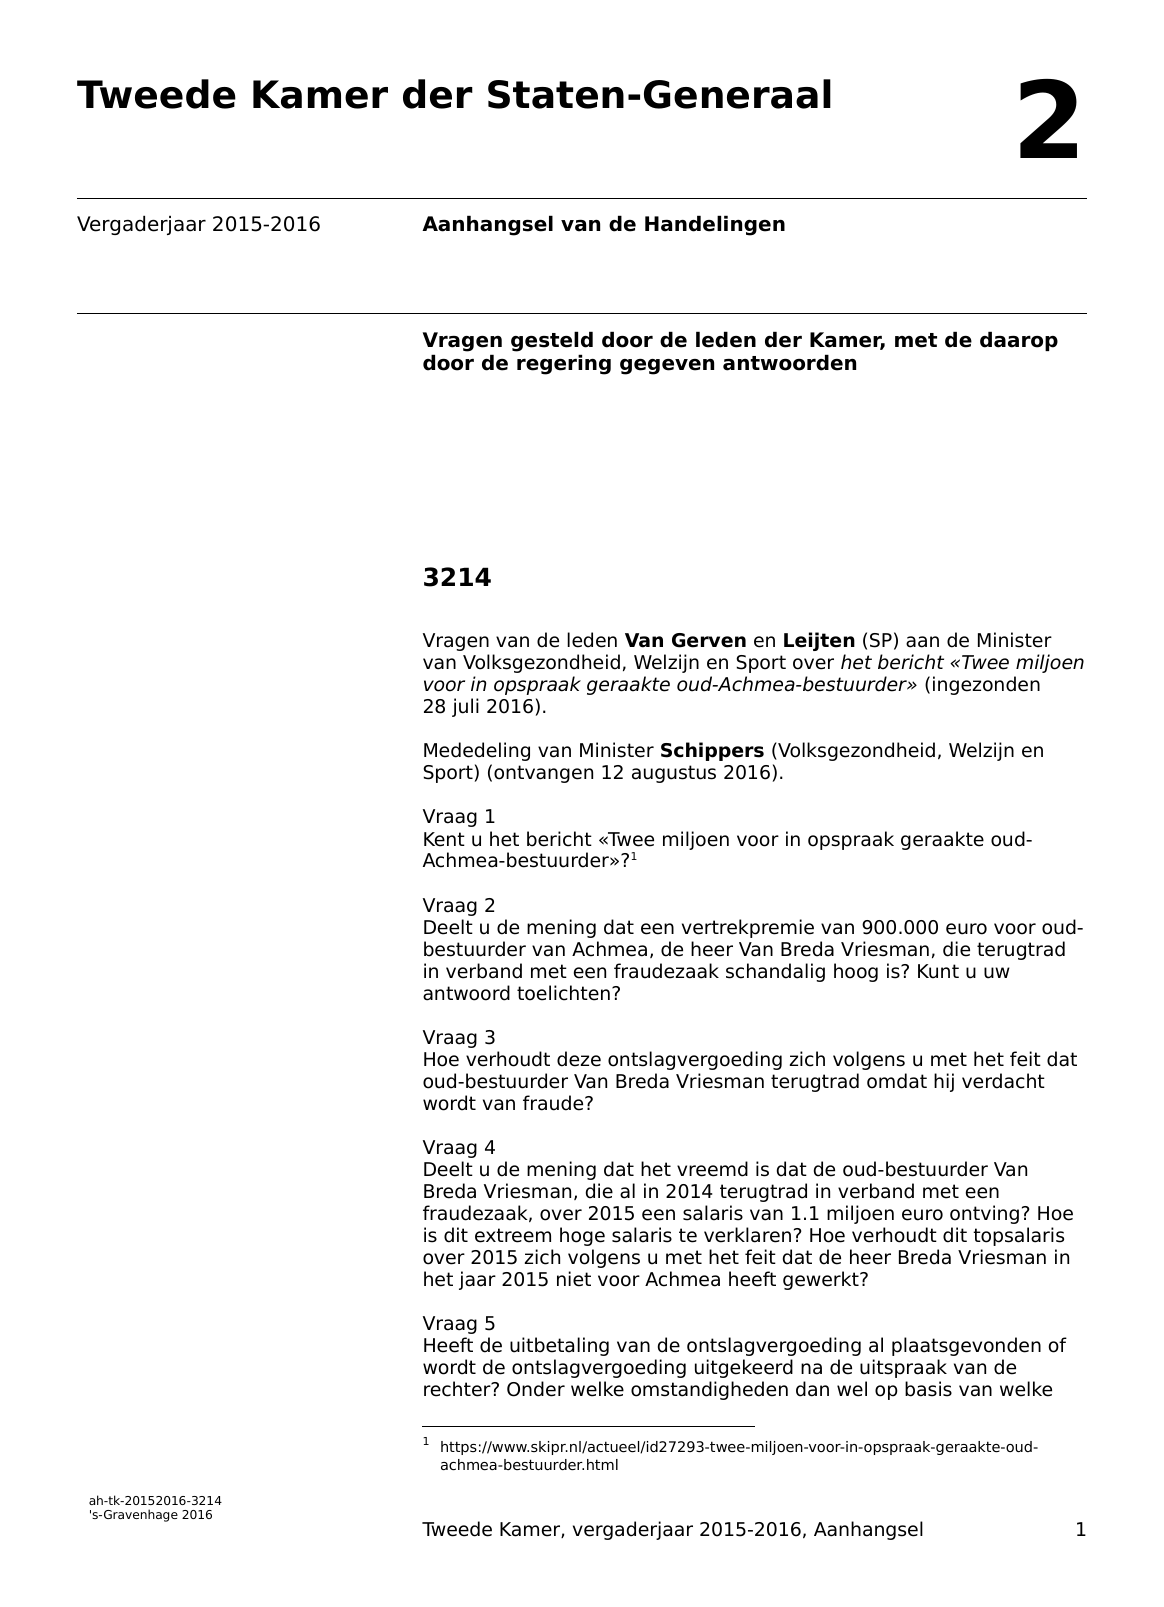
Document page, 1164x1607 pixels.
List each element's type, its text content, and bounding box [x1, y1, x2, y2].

table_cell [77, 314, 422, 375]
table_cell Vergaderjaar 2015-2016 [77, 199, 422, 313]
table_cell Aanhangsel van de Handelingen [422, 199, 1087, 313]
text 's-Gravenhage 2016 [88, 1508, 323, 1522]
text Mededeling van Minister Schippers (Volksgezondheid, Welzijn en Sport) (ontvangen 12 augustus 2016). [422, 740, 1087, 784]
text Vraag 5 [422, 1313, 1087, 1335]
text Deelt u de mening dat het vreemd is dat de oud-bestuurder Van Breda Vriesman, die al in 2014 terugtrad in verband met een fraudezaak, over 2015 een salaris van 1.1 miljoen euro ontving? Hoe is dit extreem hoge salaris te verklaren? Hoe verhoudt dit topsalaris over 2015 zich volgens u met het feit dat de heer Breda Vriesman in het jaar 2015 niet voor Achmea heeft gewerkt? [422, 1159, 1087, 1291]
text ah-tk-20152016-3214 [88, 1494, 323, 1508]
text Vraag 1 [422, 806, 1087, 828]
text 3214 [422, 563, 1087, 592]
table_header Tweede Kamer der Staten-Generaal [77, 59, 886, 198]
text Deelt u de mening dat een vertrekpremie van 900.000 euro voor oud-bestuurder van Achmea, de heer Van Breda Vriesman, die terugtrad in verband met een fraudezaak schandalig hoog is? Kunt u uw antwoord toelichten? [422, 917, 1087, 1004]
text Hoe verhoudt deze ontslagvergoeding zich volgens u met het feit dat oud-bestuurder Van Breda Vriesman terugtrad omdat hij verdacht wordt van fraude? [422, 1049, 1087, 1114]
text Vragen van de leden Van Gerven en Leijten (SP) aan de Minister van Volksgezondheid, Welzijn en Sport over het bericht «Twee miljoen voor in opspraak geraakte oud-Achmea-bestuurder» (ingezonden 28 juli 2016). [422, 630, 1087, 718]
text Kent u het bericht «Twee miljoen voor in opspraak geraakte oud-Achmea-bestuurder»? [422, 828, 1087, 872]
table_header 2 [886, 59, 1087, 198]
text Vraag 3 [422, 1027, 1087, 1049]
table_cell Vragen gesteld door de leden der Kamer, met de daarop door de regering gegeven antwoorden [422, 314, 1087, 375]
text Vraag 2 [422, 894, 1087, 917]
text Heeft de uitbetaling van de ontslagvergoeding al plaatsgevonden of wordt de ontslagvergoeding uitgekeerd na de uitspraak van de rechter? Onder welke omstandigheden dan wel op basis van welke [422, 1335, 1087, 1401]
text Vraag 4 [422, 1137, 1087, 1159]
text https://www.skipr.nl/actueel/id27293-twee-miljoen-voor-in-opspraak-geraakte-oud-achmea-bestuurder.html [422, 1435, 1087, 1474]
